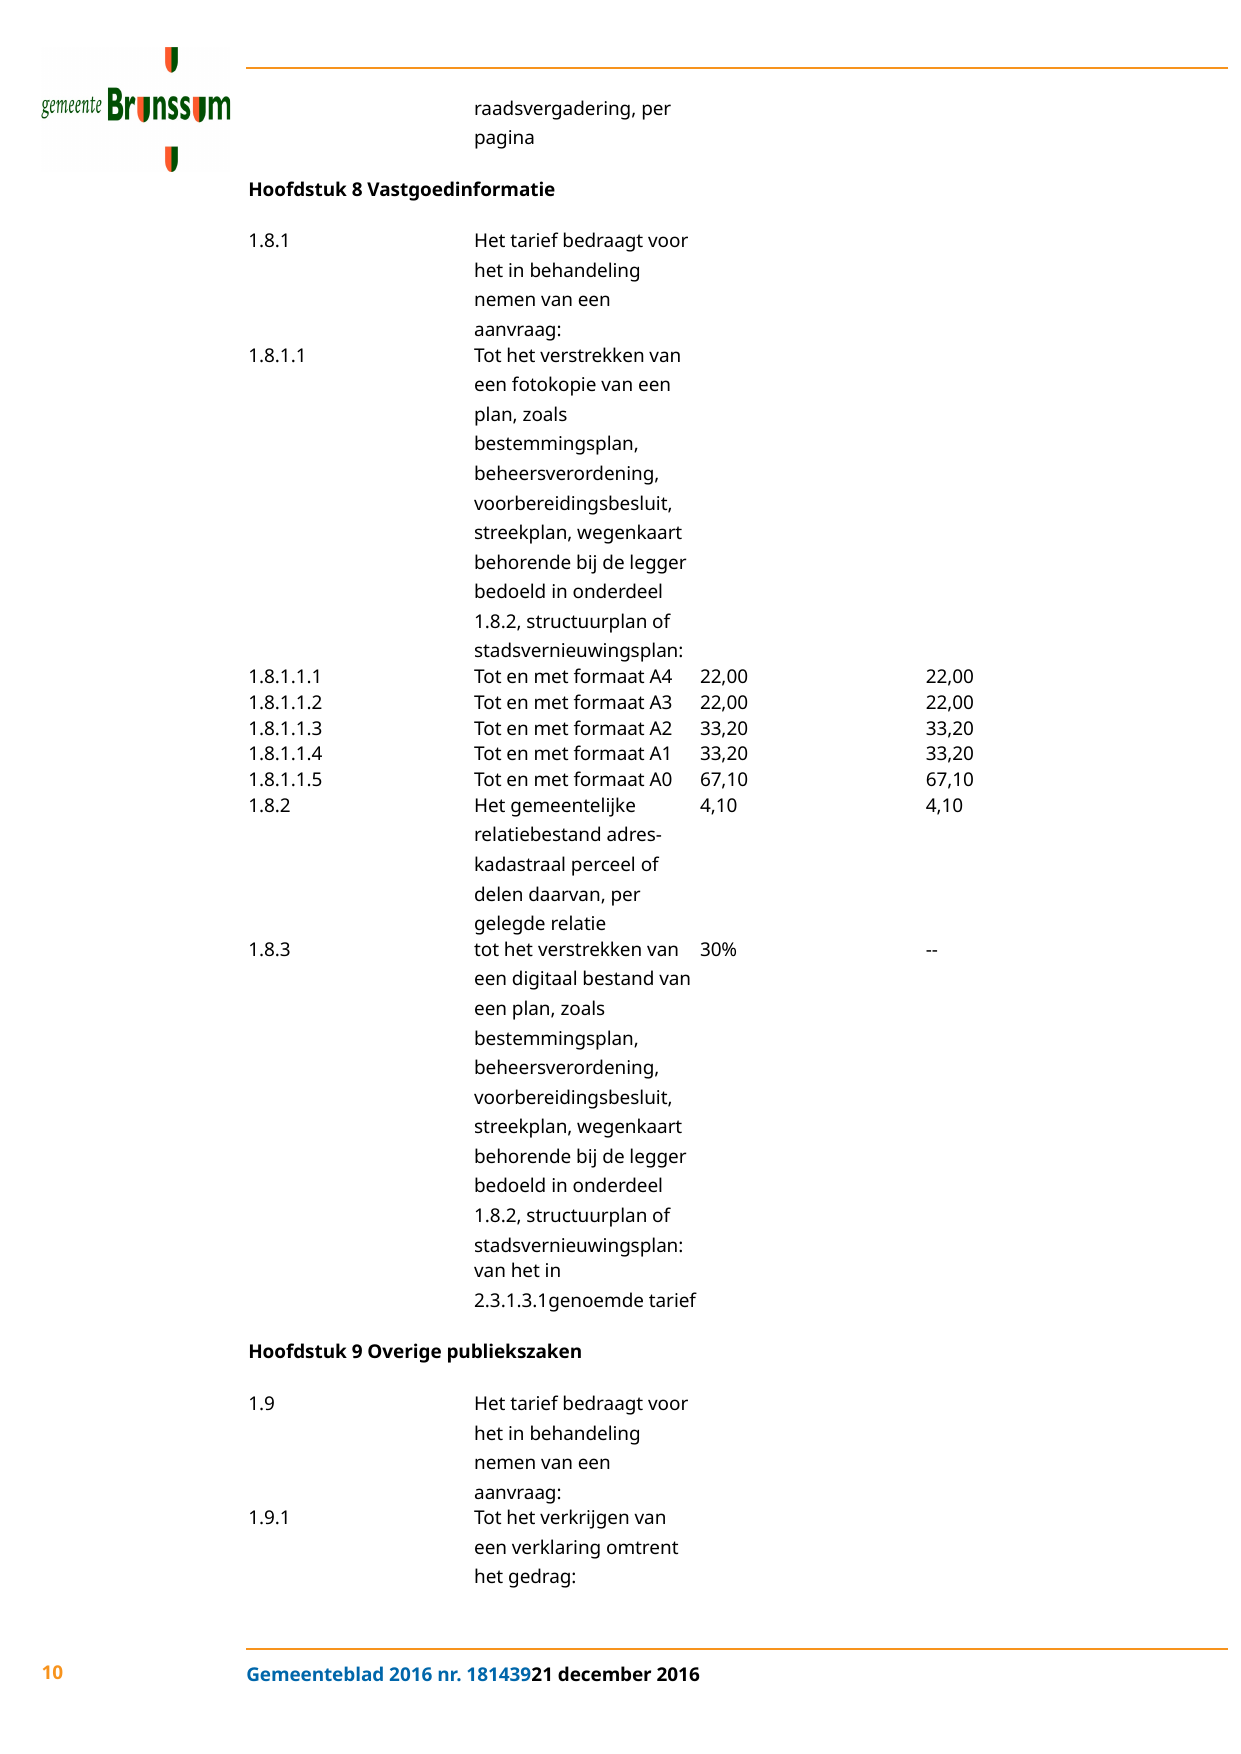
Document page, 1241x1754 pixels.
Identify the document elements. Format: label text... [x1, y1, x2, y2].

table_cell Het tarief bedraagt voor het in behandeling nemen van een aanvraag: [474, 1390, 700, 1504]
table_cell 30% [700, 936, 926, 1258]
table_cell 33,20 [700, 741, 926, 766]
table_cell [474, 150, 700, 176]
table_cell [700, 1258, 926, 1313]
table_cell Hoofdstuk 8 Vastgoedinformatie [248, 176, 700, 202]
table_cell [700, 176, 926, 202]
table_cell Tot het verkrijgen van een verklaring omtrent het gedrag: [474, 1505, 700, 1589]
table_cell [926, 1505, 1152, 1589]
table_cell [700, 1390, 926, 1504]
table_cell [474, 202, 700, 227]
table_cell [474, 1313, 700, 1339]
table_cell 1.8.1.1 [248, 342, 474, 663]
table_cell 67,10 [700, 766, 926, 792]
table_cell [926, 342, 1152, 663]
table_cell 22,00 [700, 663, 926, 689]
table_cell 22,00 [926, 663, 1152, 689]
table_cell [926, 1313, 1152, 1339]
table_cell 1.8.1.1.5 [248, 766, 474, 792]
table_cell 1.8.1.1.2 [248, 689, 474, 715]
table_cell Hoofdstuk 9 Overige publiekszaken [248, 1339, 700, 1364]
table_cell [248, 1258, 474, 1313]
table_cell [926, 150, 1152, 176]
table_cell [926, 202, 1152, 227]
table_cell 1.9 [248, 1390, 474, 1504]
table_cell 33,20 [926, 715, 1152, 741]
table_cell [700, 342, 926, 663]
table_cell [700, 1364, 926, 1390]
table_cell 1.8.1 [248, 227, 474, 342]
table_cell [248, 1313, 474, 1339]
table_cell [700, 202, 926, 227]
table_cell [926, 1258, 1152, 1313]
table_cell [926, 1364, 1152, 1390]
table_cell tot het verstrekken van een digitaal bestand van een plan, zoals bestemmingsplan, beheersverordening, voorbereidingsbesluit, streekplan, wegenkaart behorende bij de legger bedoeld in onderdeel 1.8.2, structuurplan of stadsvernieuwingsplan: [474, 936, 700, 1258]
table_cell [700, 227, 926, 342]
table_cell 1.8.3 [248, 936, 474, 1258]
table_cell [248, 150, 474, 176]
table_cell [926, 227, 1152, 342]
table_cell Tot en met formaat A2 [474, 715, 700, 741]
table_cell [700, 150, 926, 176]
table_cell Het tarief bedraagt voor het in behandeling nemen van een aanvraag: [474, 227, 700, 342]
table_cell [700, 1505, 926, 1589]
table_cell [700, 1339, 926, 1364]
table_cell raadsvergadering, per pagina [474, 95, 700, 150]
table_cell van het in 2.3.1.3.1genoemde tarief [474, 1258, 700, 1313]
table_cell [248, 1364, 474, 1390]
picture [41, 47, 231, 172]
table_cell Het gemeentelijke relatiebestand adres-kadastraal perceel of delen daarvan, per gelegde relatie [474, 792, 700, 936]
table_cell 33,20 [700, 715, 926, 741]
table_cell [248, 95, 474, 150]
table_cell 22,00 [926, 689, 1152, 715]
table_cell [700, 1313, 926, 1339]
table_cell 67,10 [926, 766, 1152, 792]
table_cell Tot het verstrekken van een fotokopie van een plan, zoals bestemmingsplan, beheersverordening, voorbereidingsbesluit, streekplan, wegenkaart behorende bij de legger bedoeld in onderdeel 1.8.2, structuurplan of stadsvernieuwingsplan: [474, 342, 700, 663]
table_cell [926, 1339, 1152, 1364]
table_cell [926, 176, 1152, 202]
table_cell [926, 1390, 1152, 1504]
table_cell Tot en met formaat A1 [474, 741, 700, 766]
table_cell Tot en met formaat A3 [474, 689, 700, 715]
table_cell 1.9.1 [248, 1505, 474, 1589]
table_cell 1.8.1.1.3 [248, 715, 474, 741]
table_cell -- [926, 936, 1152, 1258]
table_cell Tot en met formaat A4 [474, 663, 700, 689]
table_cell [248, 202, 474, 227]
table_cell 4,10 [700, 792, 926, 936]
table_cell [474, 1364, 700, 1390]
table_cell Tot en met formaat A0 [474, 766, 700, 792]
table_cell 33,20 [926, 741, 1152, 766]
table_cell 22,00 [700, 689, 926, 715]
table_cell 1.8.1.1.4 [248, 741, 474, 766]
table_cell 1.8.1.1.1 [248, 663, 474, 689]
table_cell [700, 95, 926, 150]
table_cell 4,10 [926, 792, 1152, 936]
table_cell 1.8.2 [248, 792, 474, 936]
table_cell [926, 95, 1152, 150]
